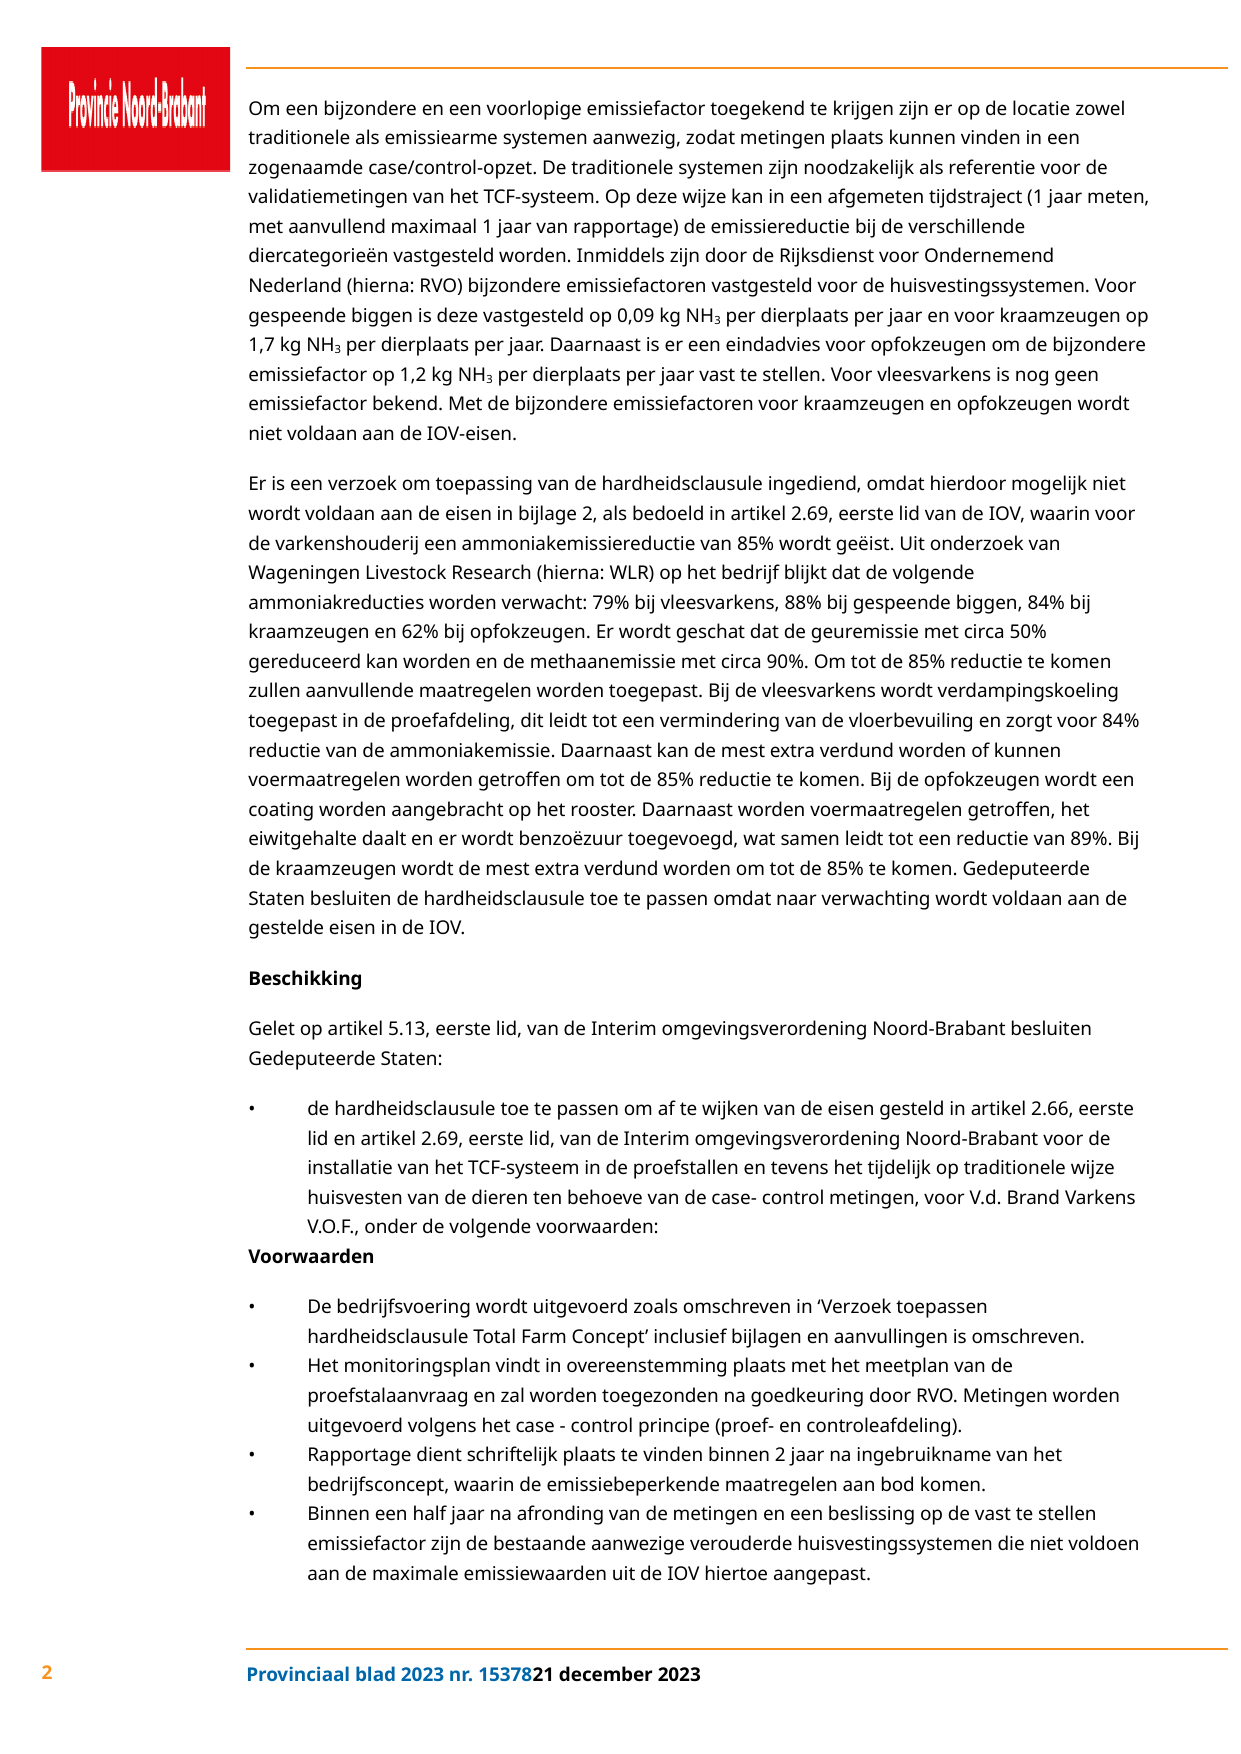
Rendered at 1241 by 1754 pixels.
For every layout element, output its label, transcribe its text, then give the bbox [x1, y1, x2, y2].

text Beschikking [248, 965, 1152, 991]
list Binnen een half jaar na afronding van de metingen en een beslissing op de vast te stellen emissiefactor zijn de bestaande aanwezige verouderde huisvestingssystemen die niet voldoen aan de maximale emissiewaarden uit de IOV hiertoe aangepast. [248, 1501, 1152, 1586]
list De bedrijfsvoering wordt uitgevoerd zoals omschreven in ‘Verzoek toepassen hardheidsclausule Total Farm Concept’ inclusief bijlagen en aanvullingen is omschreven. [248, 1293, 1152, 1349]
list Het monitoringsplan vindt in overeenstemming plaats met het meetplan van de proefstalaanvraag en zal worden toegezonden na goedkeuring door RVO. Metingen worden uitgevoerd volgens het case - control principe (proef- en controleafdeling). [248, 1353, 1152, 1438]
picture [41, 47, 231, 172]
list Rapportage dient schriftelijk plaats te vinden binnen 2 jaar na ingebruikname van het bedrijfsconcept, waarin de emissiebeperkende maatregelen aan bod komen. [248, 1441, 1152, 1497]
text Er is een verzoek om toepassing van de hardheidsclausule ingediend, omdat hierdoor mogelijk niet wordt voldaan aan de eisen in bijlage 2, als bedoeld in artikel 2.69, eerste lid van de IOV, waarin voor de varkenshouderij een ammoniakemissiereductie van 85% wordt geëist. Uit onderzoek van Wageningen Livestock Research (hierna: WLR) op het bedrijf blijkt dat de volgende ammoniakreducties worden verwacht: 79% bij vleesvarkens, 88% bij gespeende biggen, 84% bij kraamzeugen en 62% bij opfokzeugen. Er wordt geschat dat de geuremissie met circa 50% gereduceerd kan worden en de methaanemissie met circa 90%. Om tot de 85% reductie te komen zullen aanvullende maatregelen worden toegepast. Bij de vleesvarkens wordt verdampingskoeling toegepast in de proefafdeling, dit leidt tot een vermindering van de vloerbevuiling en zorgt voor 84% reductie van de ammoniakemissie. Daarnaast kan de mest extra verdund worden of kunnen voermaatregelen worden getroffen om tot de 85% reductie te komen. Bij de opfokzeugen wordt een coating worden aangebracht op het rooster. Daarnaast worden voermaatregelen getroffen, het eiwitgehalte daalt en er wordt benzoëzuur toegevoegd, wat samen leidt tot een reductie van 89%. Bij de kraamzeugen wordt de mest extra verdund worden om tot de 85% te komen. Gedeputeerde Staten besluiten de hardheidsclausule toe te passen omdat naar verwachting wordt voldaan aan de gestelde eisen in de IOV. [248, 471, 1152, 940]
text Gelet op artikel 5.13, eerste lid, van de Interim omgevingsverordening Noord-Brabant besluiten Gedeputeerde Staten: [248, 1015, 1152, 1071]
list de hardheidsclausule toe te passen om af te wijken van de eisen gesteld in artikel 2.66, eerste lid en artikel 2.69, eerste lid, van de Interim omgevingsverordening Noord-Brabant voor de installatie van het TCF-systeem in de proefstallen en tevens het tijdelijk op traditionele wijze huisvesten van de dieren ten behoeve van de case- control metingen, voor V.d. Brand Varkens V.O.F., onder de volgende voorwaarden: [248, 1095, 1152, 1239]
text Om een bijzondere en een voorlopige emissiefactor toegekend te krijgen zijn er op de locatie zowel traditionele als emissiearme systemen aanwezig, zodat metingen plaats kunnen vinden in een zogenaamde case/control-opzet. De traditionele systemen zijn noodzakelijk als referentie voor de validatiemetingen van het TCF-systeem. Op deze wijze kan in een afgemeten tijdstraject (1 jaar meten, met aanvullend maximaal 1 jaar van rapportage) de emissiereductie bij de verschillende diercategorieën vastgesteld worden. Inmiddels zijn door de Rijksdienst voor Ondernemend Nederland (hierna: RVO) bijzondere emissiefactoren vastgesteld voor de huisvestingssystemen. Voor gespeende biggen is deze vastgesteld op 0,09 kg NH3 per dierplaats per jaar en voor kraamzeugen op 1,7 kg NH3 per dierplaats per jaar. Daarnaast is er een eindadvies voor opfokzeugen om de bijzondere emissiefactor op 1,2 kg NH3 per dierplaats per jaar vast te stellen. Voor vleesvarkens is nog geen emissiefactor bekend. Met de bijzondere emissiefactoren voor kraamzeugen en opfokzeugen wordt niet voldaan aan de IOV-eisen. [248, 95, 1152, 446]
text Voorwaarden [248, 1243, 1152, 1269]
